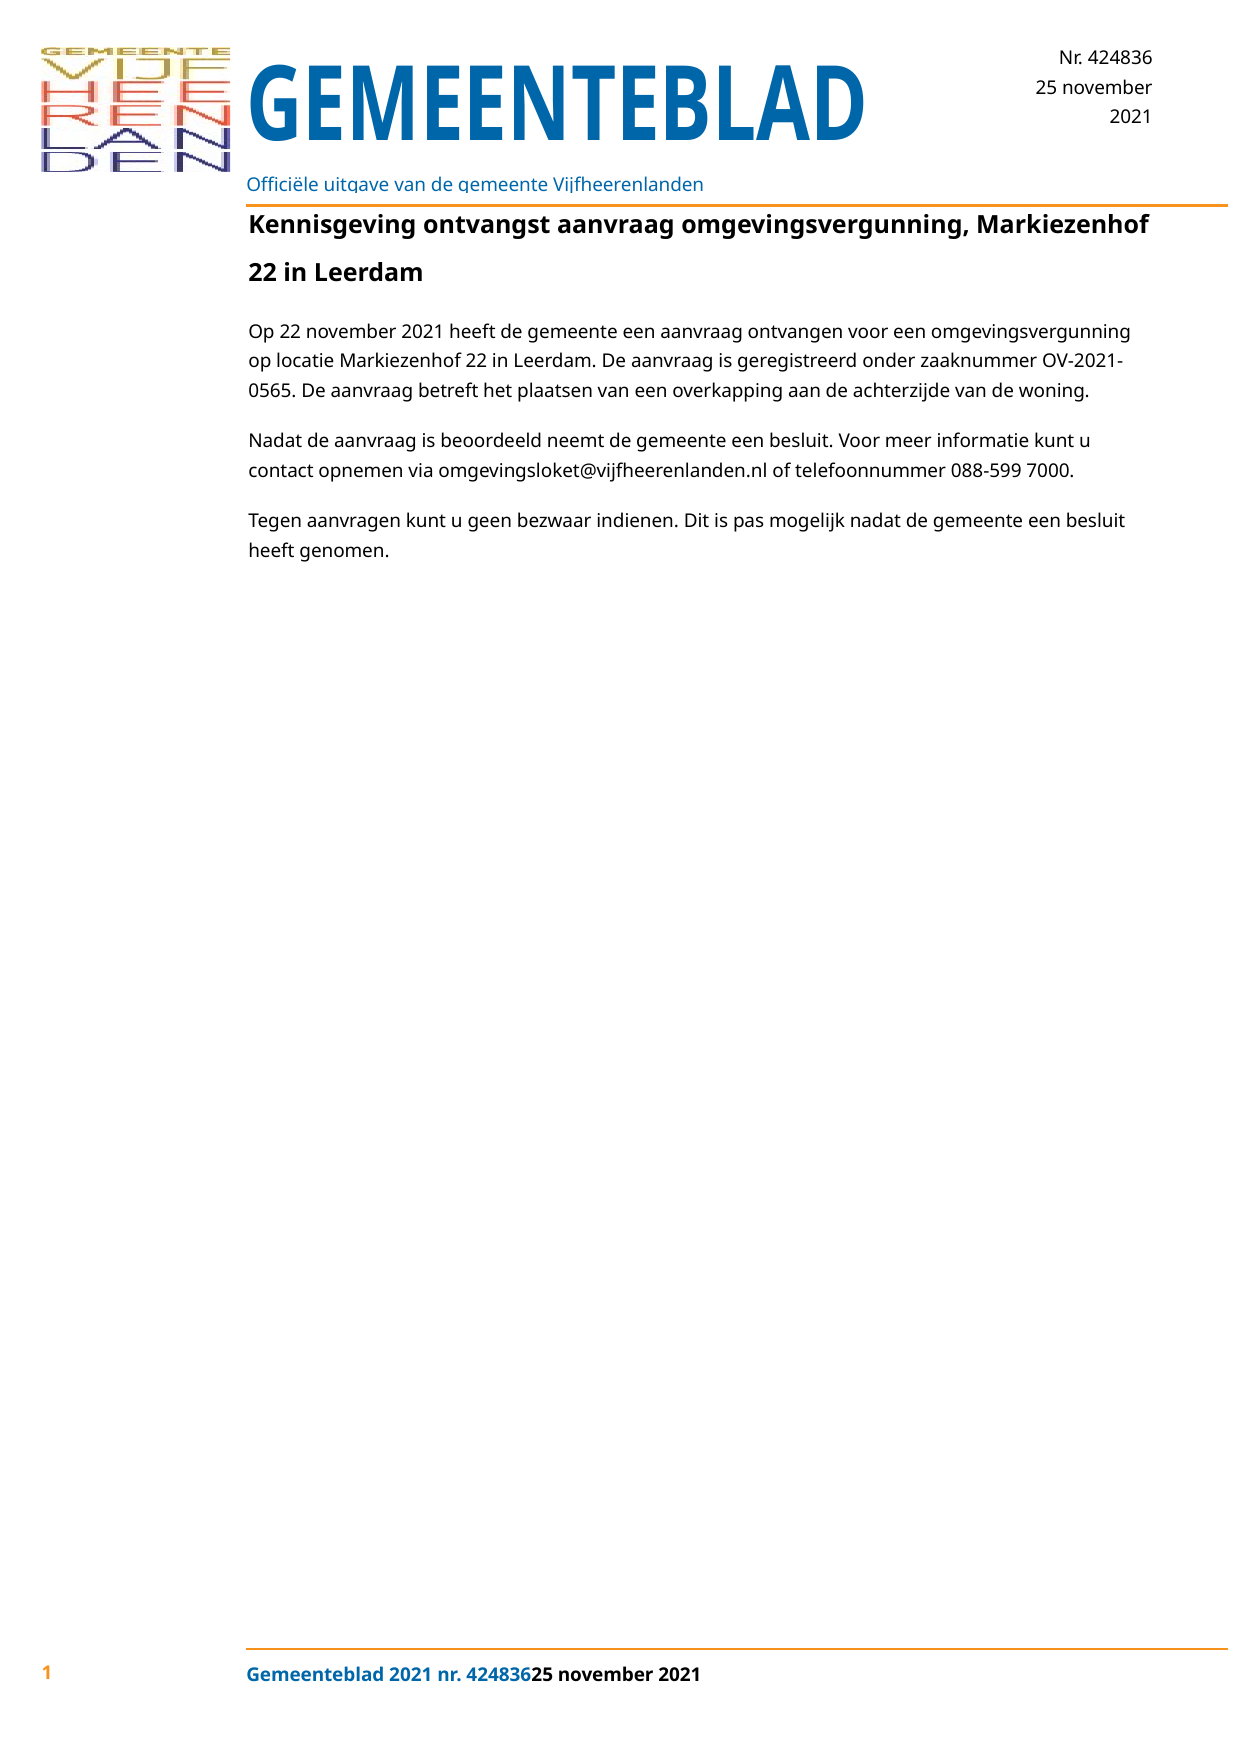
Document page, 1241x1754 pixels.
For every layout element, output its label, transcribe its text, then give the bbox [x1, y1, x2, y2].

text Kennisgeving ontvangst aanvraag omgevingsvergunning, Markiezenhof 22 in Leerdam [248, 207, 1152, 288]
picture [41, 47, 231, 172]
text Op 22 november 2021 heeft de gemeente een aanvraag ontvangen voor een omgevingsvergunning op locatie Markiezenhof 22 in Leerdam. De aanvraag is geregistreerd onder zaaknummer OV-2021-0565. De aanvraag betreft het plaatsen van een overkapping aan de achterzijde van de woning. [248, 318, 1152, 403]
text Tegen aanvragen kunt u geen bezwaar indienen. Dit is pas mogelijk nadat de gemeente een besluit heeft genomen. [248, 507, 1152, 563]
text Nadat de aanvraag is beoordeeld neemt de gemeente een besluit. Voor meer informatie kunt u contact opnemen via omgevingsloket@vijfheerenlanden.nl of telefoonnummer 088-599 7000. [248, 427, 1152, 483]
